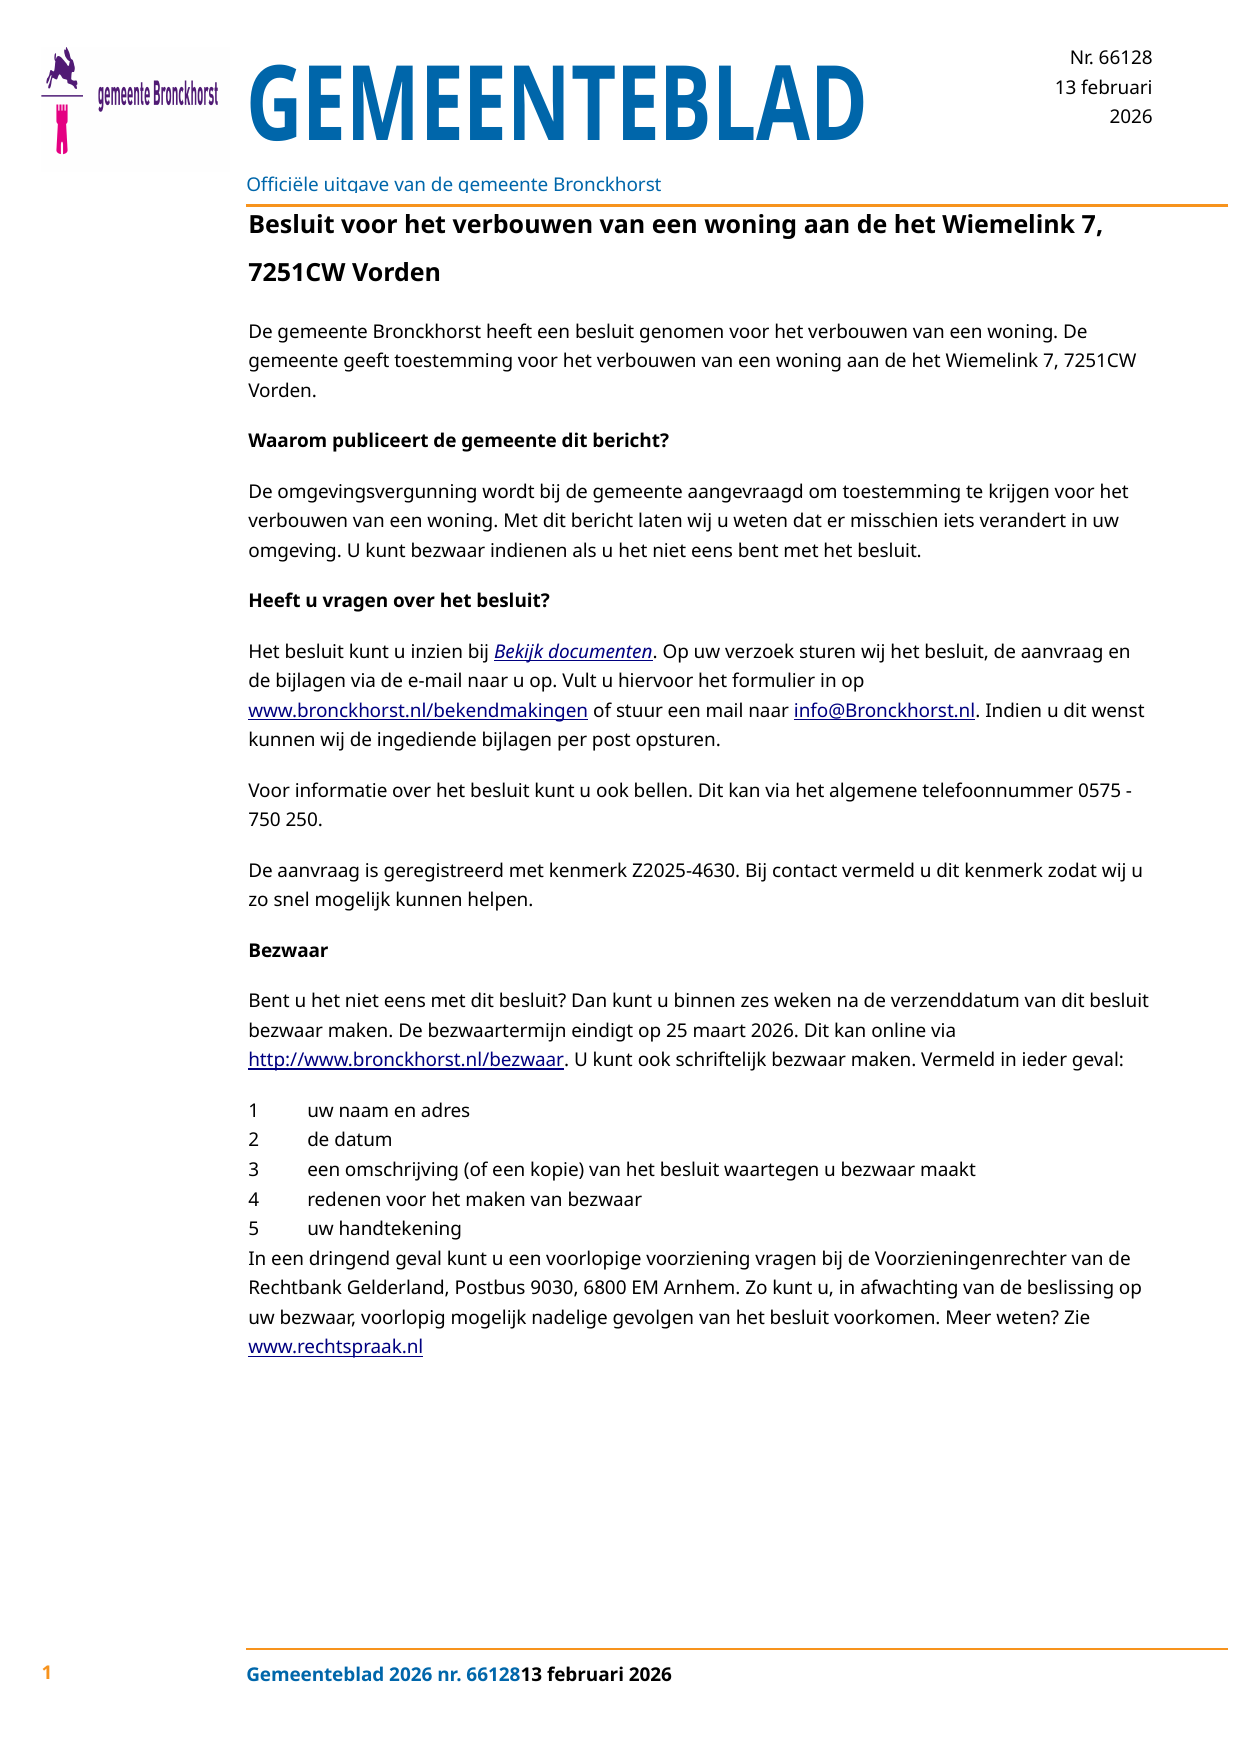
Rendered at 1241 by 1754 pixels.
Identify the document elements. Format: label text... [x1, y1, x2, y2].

text Het besluit kunt u inzien bij Bekijk documenten. Op uw verzoek sturen wij het besluit, de aanvraag en de bijlagen via de e-mail naar u op. Vult u hiervoor het formulier in op www.bronckhorst.nl/bekendmakingen of stuur een mail naar info@Bronckhorst.nl. Indien u dit wenst kunnen wij de ingediende bijlagen per post opsturen. [248, 638, 1152, 752]
text De aanvraag is geregistreerd met kenmerk Z2025-4630. Bij contact vermeld u dit kenmerk zodat wij u zo snel mogelijk kunnen helpen. [248, 857, 1152, 912]
text Waarom publiceert de gemeente dit bericht? [248, 427, 1152, 453]
text De gemeente Bronckhorst heeft een besluit genomen voor het verbouwen van een woning. De gemeente geeft toestemming voor het verbouwen van een woning aan de het Wiemelink 7, 7251CW Vorden. [248, 318, 1152, 403]
list een omschrijving (of een kopie) van het besluit waartegen u bezwaar maakt [248, 1156, 1152, 1182]
list redenen voor het maken van bezwaar [248, 1186, 1152, 1212]
text Bezwaar [248, 937, 1152, 963]
text In een dringend geval kunt u een voorlopige voorziening vragen bij de Voorzieningenrechter van de Rechtbank Gelderland, Postbus 9030, 6800 EM Arnhem. Zo kunt u, in afwachting van de beslissing op uw bezwaar, voorlopig mogelijk nadelige gevolgen van het besluit voorkomen. Meer weten? Zie www.rechtspraak.nl [248, 1245, 1152, 1359]
picture [41, 47, 231, 172]
text De omgevingsvergunning wordt bij de gemeente aangevraagd om toestemming te krijgen voor het verbouwen van een woning. Met dit bericht laten wij u weten dat er misschien iets verandert in uw omgeving. U kunt bezwaar indienen als u het niet eens bent met het besluit. [248, 478, 1152, 563]
text Heeft u vragen over het besluit? [248, 587, 1152, 613]
list uw handtekening [248, 1215, 1152, 1241]
list uw naam en adres [248, 1097, 1152, 1123]
list de datum [248, 1127, 1152, 1152]
text Voor informatie over het besluit kunt u ook bellen. Dit kan via het algemene telefoonnummer 0575 - 750 250. [248, 777, 1152, 832]
text Bent u het niet eens met dit besluit? Dan kunt u binnen zes weken na de verzenddatum van dit besluit bezwaar maken. De bezwaartermijn eindigt op 25 maart 2026. Dit kan online via http://www.bronckhorst.nl/bezwaar. U kunt ook schriftelijk bezwaar maken. Vermeld in ieder geval: [248, 987, 1152, 1072]
text Besluit voor het verbouwen van een woning aan de het Wiemelink 7, 7251CW Vorden [248, 207, 1152, 288]
